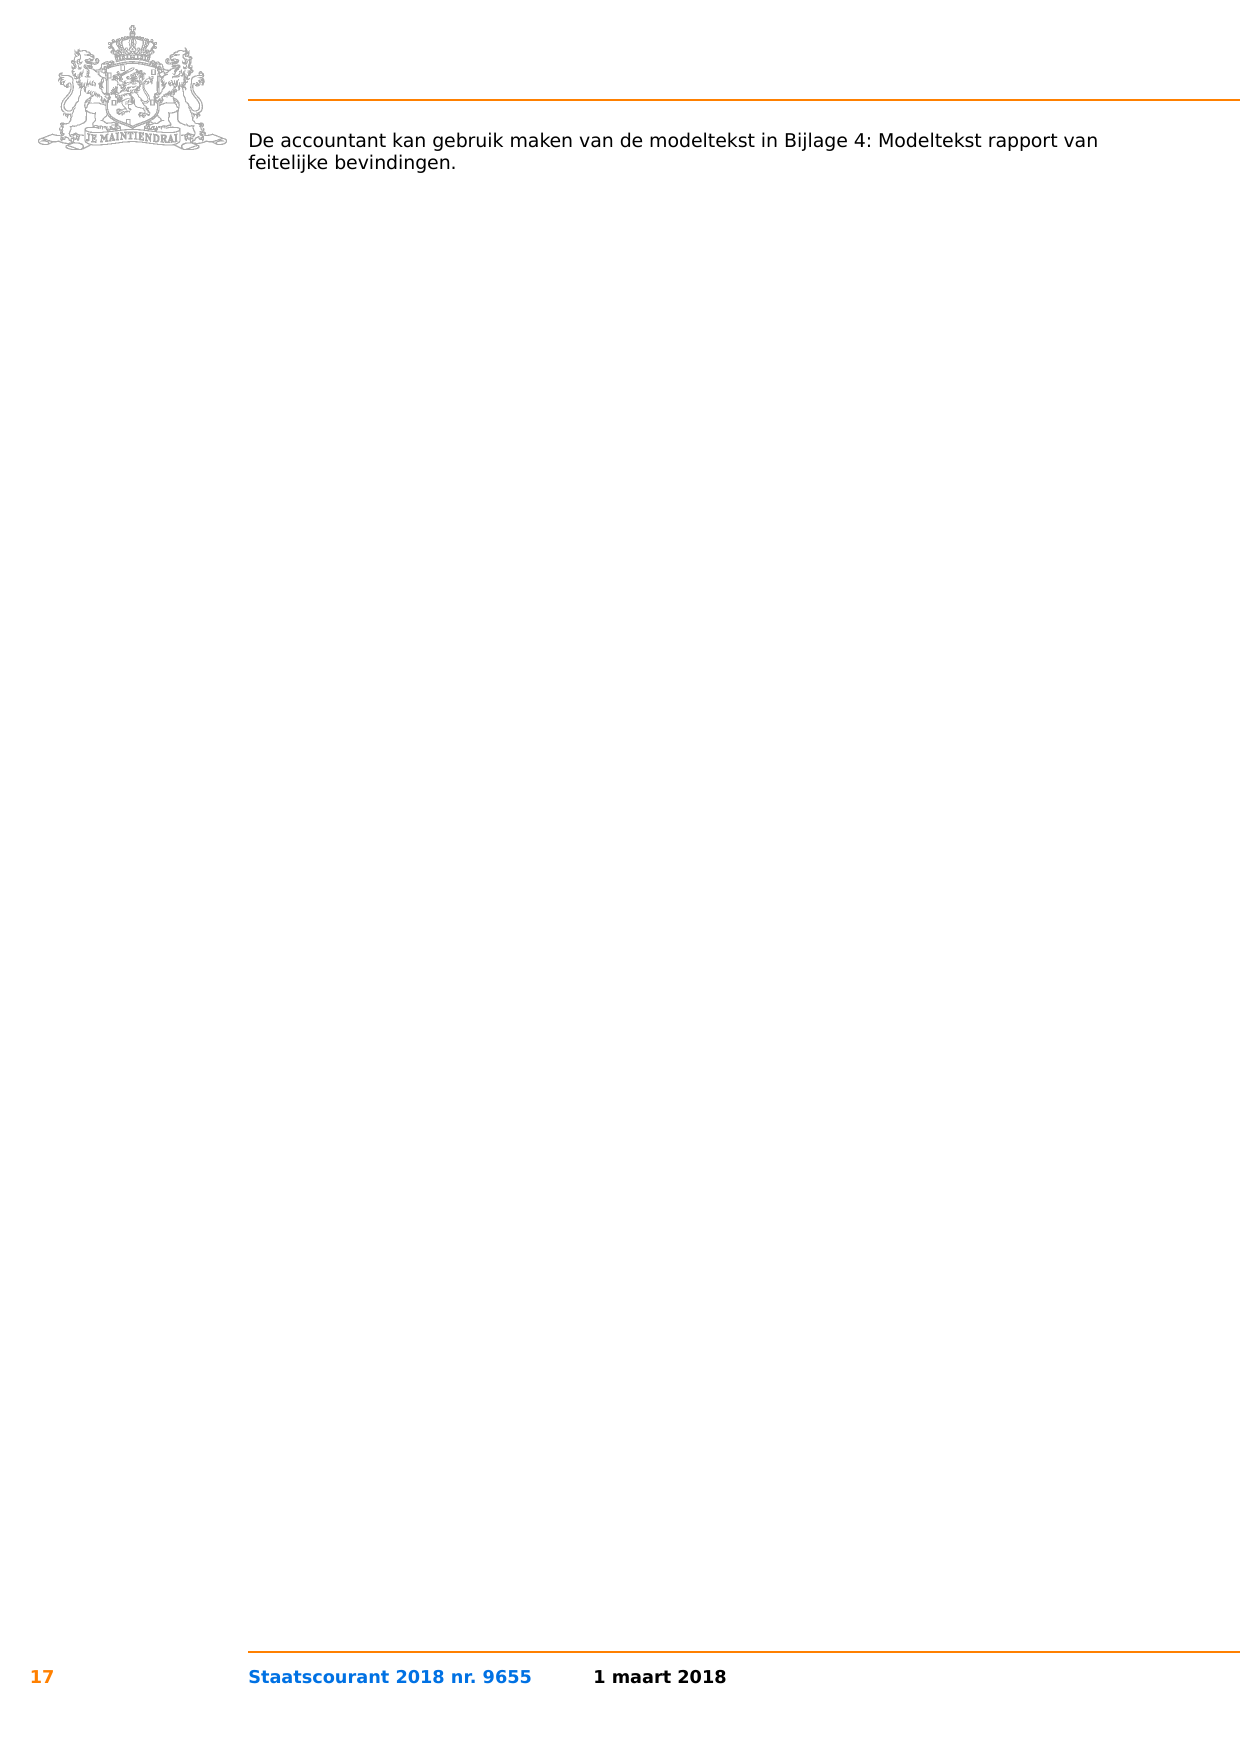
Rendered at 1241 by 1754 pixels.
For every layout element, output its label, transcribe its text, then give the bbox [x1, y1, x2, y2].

text De accountant kan gebruik maken van de modeltekst in Bijlage 4: Modeltekst rapport van feitelijke bevindingen. [248, 130, 1163, 174]
picture [38, 25, 227, 150]
